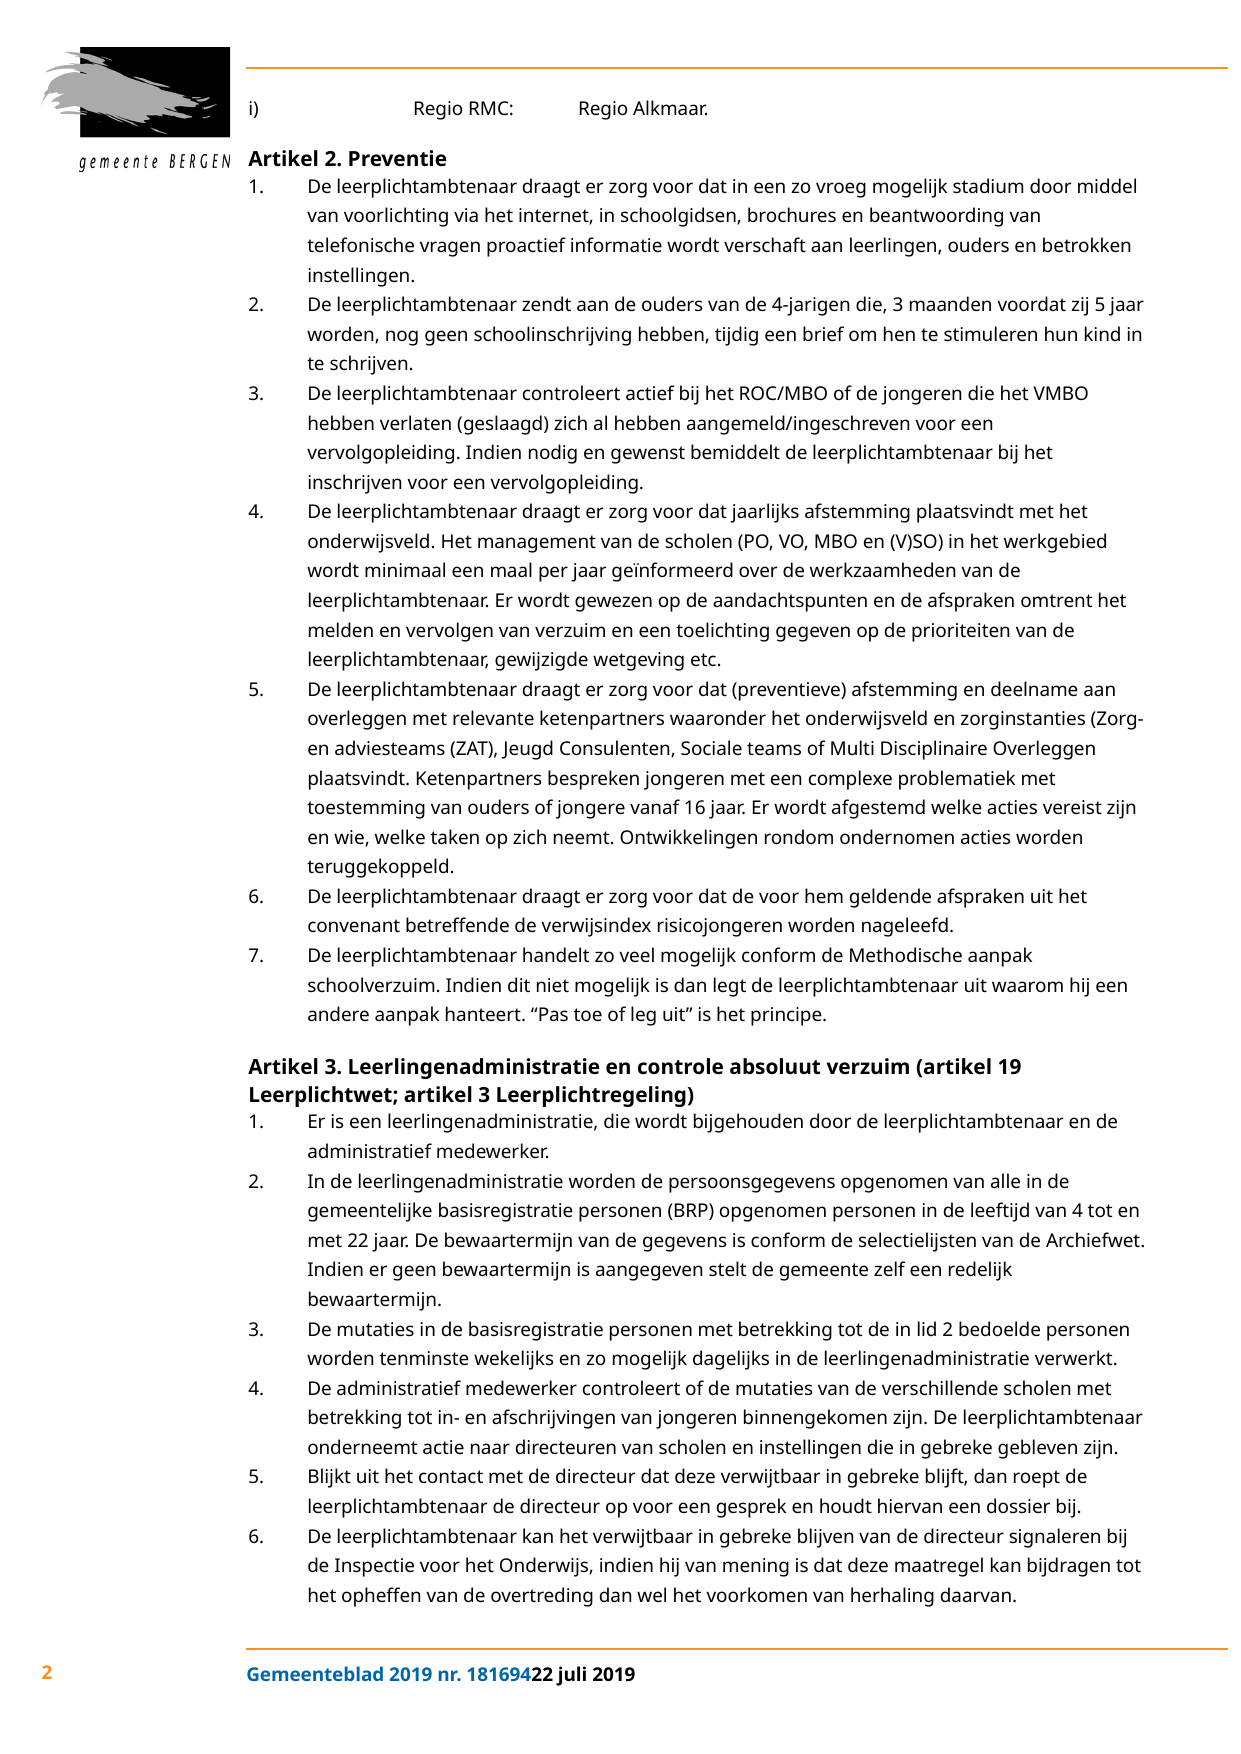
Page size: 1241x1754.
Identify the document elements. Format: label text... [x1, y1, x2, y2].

list De leerplichtambtenaar draagt er zorg voor dat de voor hem geldende afspraken uit het convenant betreffende de verwijsindex risicojongeren worden nageleefd. [248, 883, 1152, 938]
list De leerplichtambtenaar controleert actief bij het ROC/MBO of de jongeren die het VMBO hebben verlaten (geslaagd) zich al hebben aangemeld/ingeschreven voor een vervolgopleiding. Indien nodig en gewenst bemiddelt de leerplichtambtenaar bij het inschrijven voor een vervolgopleiding. [248, 380, 1152, 494]
list De leerplichtambtenaar zendt aan de ouders van de 4-jarigen die, 3 maanden voordat zij 5 jaar worden, nog geen schoolinschrijving hebben, tijdig een brief om hen te stimuleren hun kind in te schrijven. [248, 291, 1152, 376]
list De leerplichtambtenaar draagt er zorg voor dat (preventieve) afstemming en deelname aan overleggen met relevante ketenpartners waaronder het onderwijsveld en zorginstanties (Zorg- en adviesteams (ZAT), Jeugd Consulenten, Sociale teams of Multi Disciplinaire Overleggen plaatsvindt. Ketenpartners bespreken jongeren met een complexe problematiek met toestemming van ouders of jongere vanaf 16 jaar. Er wordt afgestemd welke acties vereist zijn en wie, welke taken op zich neemt. Ontwikkelingen rondom ondernomen acties worden teruggekoppeld. [248, 676, 1152, 879]
list De leerplichtambtenaar kan het verwijtbaar in gebreke blijven van de directeur signaleren bij de Inspectie voor het Onderwijs, indien hij van mening is dat deze maatregel kan bijdragen tot het opheffen van de overtreding dan wel het voorkomen van herhaling daarvan. [248, 1523, 1152, 1608]
table_cell Regio Alkmaar. [578, 95, 1152, 121]
list De leerplichtambtenaar draagt er zorg voor dat jaarlijks afstemming plaatsvindt met het onderwijsveld. Het management van de scholen (PO, VO, MBO en (V)SO) in het werkgebied wordt minimaal een maal per jaar geïnformeerd over de werkzaamheden van de leerplichtambtenaar. Er wordt gewezen op de aandachtspunten en de afspraken omtrent het melden en vervolgen van verzuim en een toelichting gegeven op de prioriteiten van de leerplichtambtenaar, gewijzigde wetgeving etc. [248, 498, 1152, 672]
text Artikel 2. Preventie [248, 144, 1152, 173]
list Blijkt uit het contact met de directeur dat deze verwijtbaar in gebreke blijft, dan roept de leerplichtambtenaar de directeur op voor een gesprek en houdt hiervan een dossier bij. [248, 1464, 1152, 1519]
list De mutaties in de basisregistratie personen met betrekking tot de in lid 2 bedoelde personen worden tenminste wekelijks en zo mogelijk dagelijks in de leerlingenadministratie verwerkt. [248, 1316, 1152, 1371]
list De administratief medewerker controleert of de mutaties van de verschillende scholen met betrekking tot in- en afschrijvingen van jongeren binnengekomen zijn. De leerplichtambtenaar onderneemt actie naar directeuren van scholen en instellingen die in gebreke gebleven zijn. [248, 1375, 1152, 1460]
text Artikel 3. Leerlingenadministratie en controle absoluut verzuim (artikel 19 Leerplichtwet; artikel 3 Leerplichtregeling) [248, 1052, 1152, 1109]
table_cell Regio RMC: [413, 95, 578, 121]
table_cell i) [248, 95, 413, 121]
list In de leerlingenadministratie worden de persoonsgegevens opgenomen van alle in de gemeentelijke basisregistratie personen (BRP) opgenomen personen in de leeftijd van 4 tot en met 22 jaar. De bewaartermijn van de gegevens is conform de selectielijsten van de Archiefwet. Indien er geen bewaartermijn is aangegeven stelt de gemeente zelf een redelijk bewaartermijn. [248, 1168, 1152, 1312]
list De leerplichtambtenaar draagt er zorg voor dat in een zo vroeg mogelijk stadium door middel van voorlichting via het internet, in schoolgidsen, brochures en beantwoording van telefonische vragen proactief informatie wordt verschaft aan leerlingen, ouders en betrokken instellingen. [248, 173, 1152, 287]
list De leerplichtambtenaar handelt zo veel mogelijk conform de Methodische aanpak schoolverzuim. Indien dit niet mogelijk is dan legt de leerplichtambtenaar uit waarom hij een andere aanpak hanteert. “Pas toe of leg uit” is het principe. [248, 942, 1152, 1027]
picture [41, 47, 231, 172]
list Er is een leerlingenadministratie, die wordt bijgehouden door de leerplichtambtenaar en de administratief medewerker. [248, 1109, 1152, 1164]
